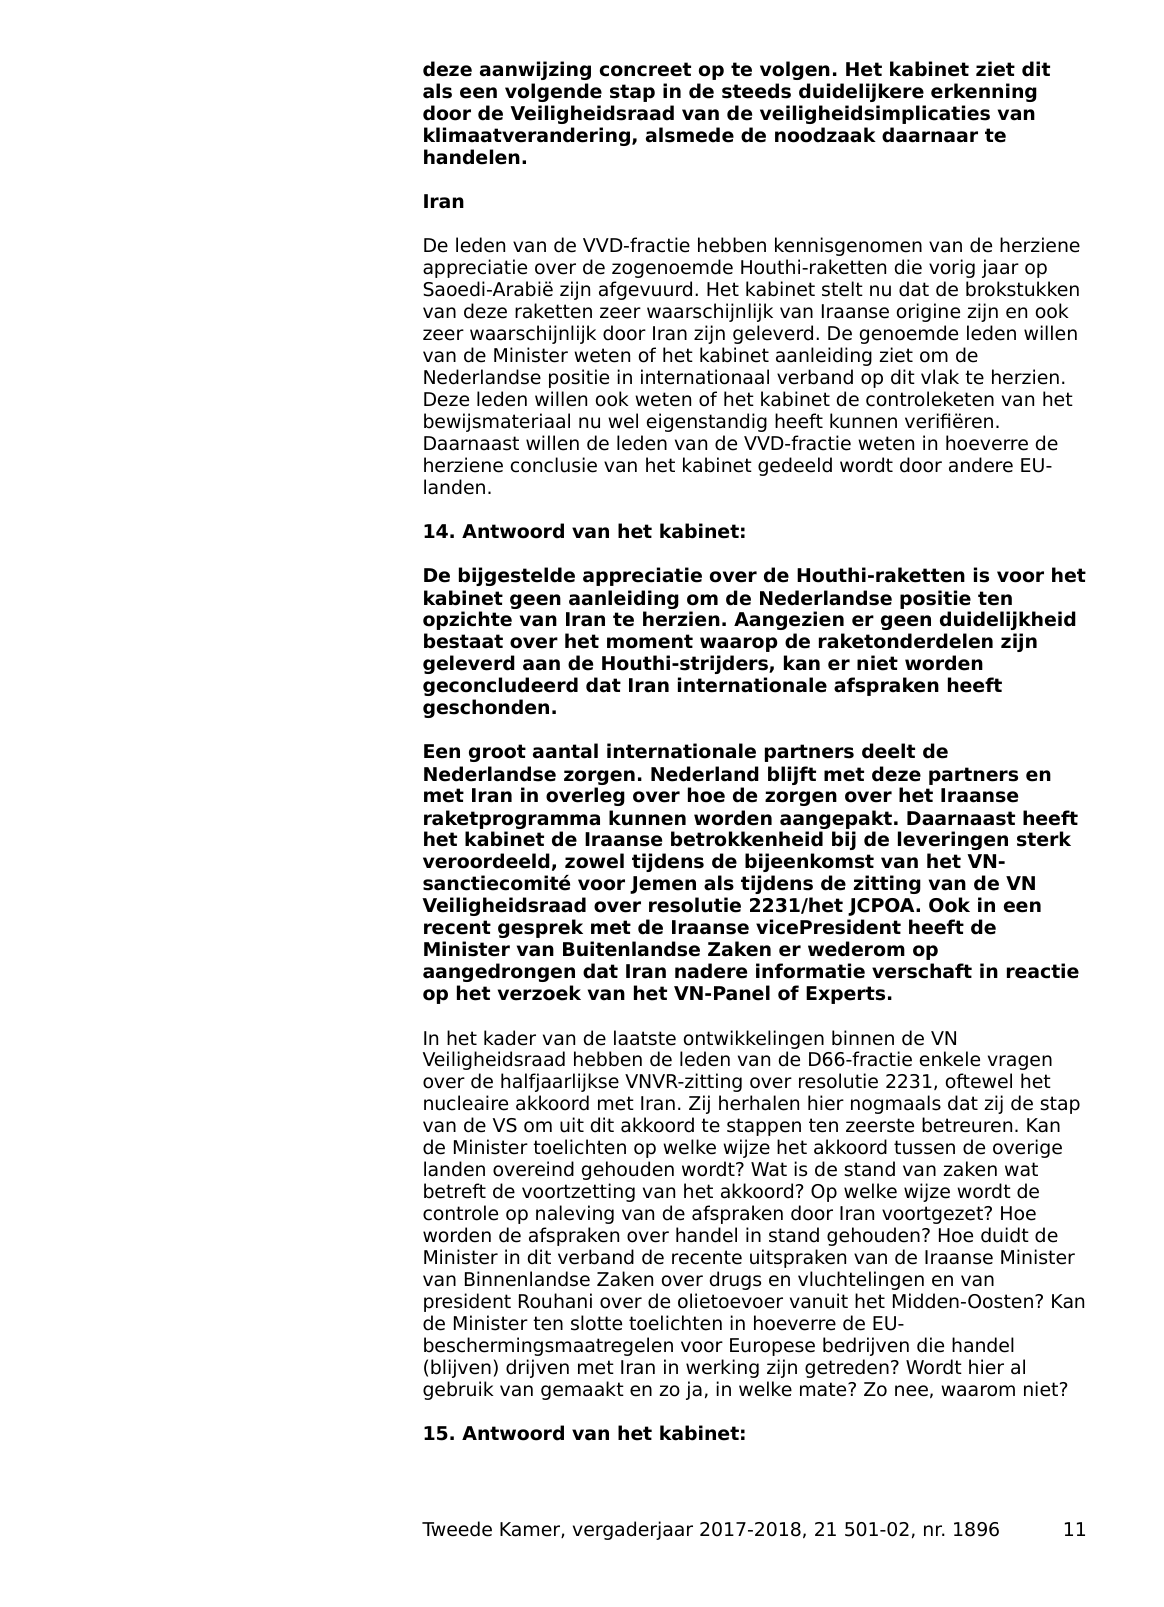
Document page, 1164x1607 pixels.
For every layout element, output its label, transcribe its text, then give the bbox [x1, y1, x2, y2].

text In het kader van de laatste ontwikkelingen binnen de VN Veiligheidsraad hebben de leden van de D66-fractie enkele vragen over de halfjaarlijkse VNVR-zitting over resolutie 2231, oftewel het nucleaire akkoord met Iran. Zij herhalen hier nogmaals dat zij de stap van de VS om uit dit akkoord te stappen ten zeerste betreuren. Kan de Minister toelichten op welke wijze het akkoord tussen de overige landen overeind gehouden wordt? Wat is de stand van zaken wat betreft de voortzetting van het akkoord? Op welke wijze wordt de controle op naleving van de afspraken door Iran voortgezet? Hoe worden de afspraken over handel in stand gehouden? Hoe duidt de Minister in dit verband de recente uitspraken van de Iraanse Minister van Binnenlandse Zaken over drugs en vluchtelingen en van president Rouhani over de olietoevoer vanuit het Midden-Oosten? Kan de Minister ten slotte toelichten in hoeverre de EU-beschermingsmaatregelen voor Europese bedrijven die handel (blijven) drijven met Iran in werking zijn getreden? Wordt hier al gebruik van gemaakt en zo ja, in welke mate? Zo nee, waarom niet? [422, 1027, 1087, 1401]
text De bijgestelde appreciatie over de Houthi-raketten is voor het kabinet geen aanleiding om de Nederlandse positie ten opzichte van Iran te herzien. Aangezien er geen duidelijkheid bestaat over het moment waarop de raketonderdelen zijn geleverd aan de Houthi-strijders, kan er niet worden geconcludeerd dat Iran internationale afspraken heeft geschonden. [422, 565, 1087, 719]
subtitle Iran [422, 191, 1087, 213]
text Een groot aantal internationale partners deelt de Nederlandse zorgen. Nederland blijft met deze partners en met Iran in overleg over hoe de zorgen over het Iraanse raketprogramma kunnen worden aangepakt. Daarnaast heeft het kabinet de Iraanse betrokkenheid bij de leveringen sterk veroordeeld, zowel tijdens de bijeenkomst van het VN-sanctiecomité voor Jemen als tijdens de zitting van de VN Veiligheidsraad over resolutie 2231/het JCPOA. Ook in een recent gesprek met de Iraanse vicePresident heeft de Minister van Buitenlandse Zaken er wederom op aangedrongen dat Iran nadere informatie verschaft in reactie op het verzoek van het VN-Panel of Experts. [422, 741, 1087, 1005]
text De leden van de VVD-fractie hebben kennisgenomen van de herziene appreciatie over de zogenoemde Houthi-raketten die vorig jaar op Saoedi-Arabië zijn afgevuurd. Het kabinet stelt nu dat de brokstukken van deze raketten zeer waarschijnlijk van Iraanse origine zijn en ook zeer waarschijnlijk door Iran zijn geleverd. De genoemde leden willen van de Minister weten of het kabinet aanleiding ziet om de Nederlandse positie in internationaal verband op dit vlak te herzien. Deze leden willen ook weten of het kabinet de controleketen van het bewijsmateriaal nu wel eigenstandig heeft kunnen verifiëren. Daarnaast willen de leden van de VVD-fractie weten in hoeverre de herziene conclusie van het kabinet gedeeld wordt door andere EU-landen. [422, 235, 1087, 499]
text 14. Antwoord van het kabinet: [422, 521, 1087, 543]
text 15. Antwoord van het kabinet: [422, 1423, 1087, 1445]
text deze aanwijzing concreet op te volgen. Het kabinet ziet dit als een volgende stap in de steeds duidelijkere erkenning door de Veiligheidsraad van de veiligheidsimplicaties van klimaatverandering, alsmede de noodzaak daarnaar te handelen. [422, 59, 1087, 169]
